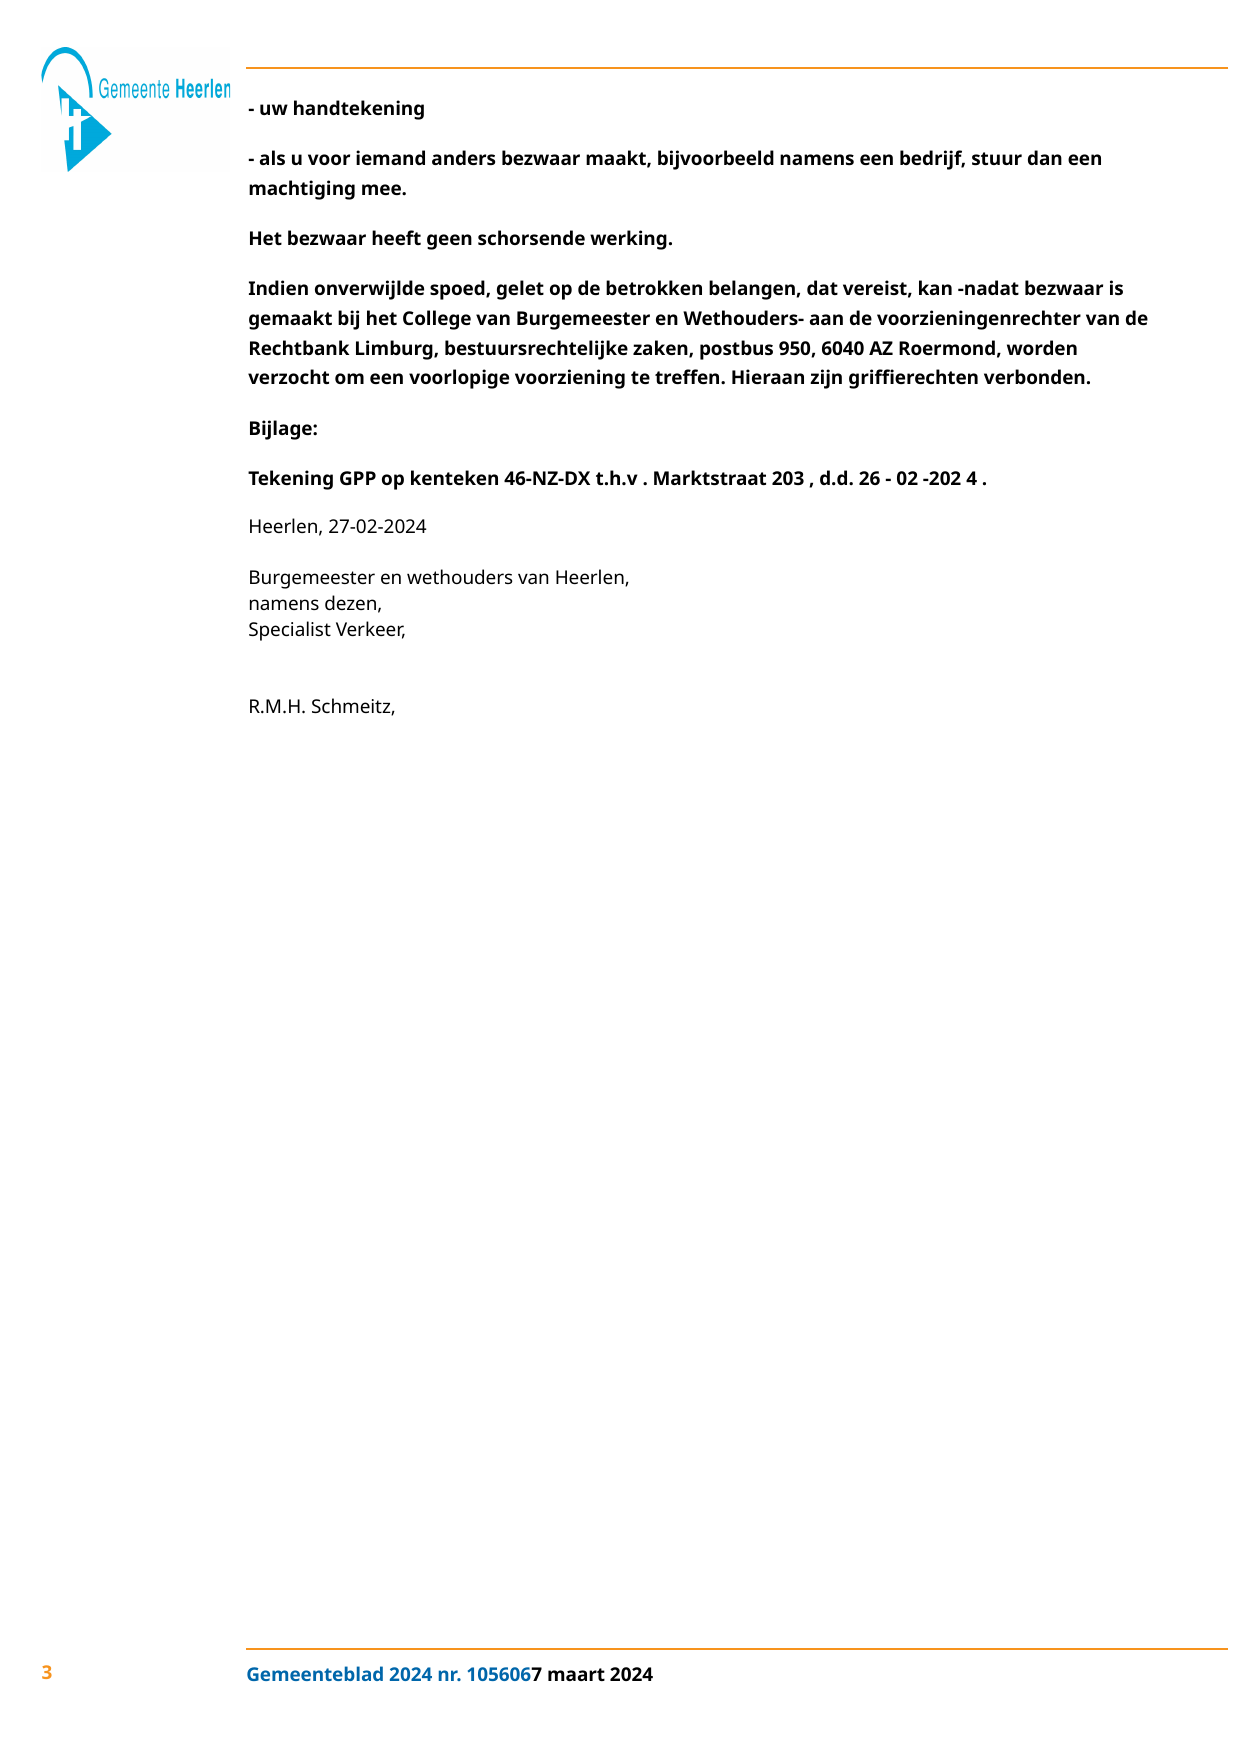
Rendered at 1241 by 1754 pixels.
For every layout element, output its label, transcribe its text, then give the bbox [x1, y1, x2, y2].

text Bijlage: [248, 415, 1152, 441]
picture [41, 47, 231, 172]
text namens dezen, [248, 590, 1152, 616]
picture [41, 47, 59, 70]
text Heerlen, 27-02-2024 [248, 513, 1152, 539]
text Tekening GPP op kenteken 46-NZ-DX t.h.v . Marktstraat 203 , d.d. 26 - 02 -202 4 . [248, 465, 1152, 491]
text Burgemeester en wethouders van Heerlen, [248, 564, 1152, 590]
text - als u voor iemand anders bezwaar maakt, bijvoorbeeld namens een bedrijf, stuur dan een machtiging mee. [248, 145, 1152, 201]
text Het bezwaar heeft geen schorsende werking. [248, 225, 1152, 251]
text Specialist Verkeer, [248, 616, 1152, 642]
text Indien onverwijlde spoed, gelet op de betrokken belangen, dat vereist, kan -nadat bezwaar is gemaakt bij het College van Burgemeester en Wethouders- aan de voorzieningenrechter van de Rechtbank Limburg, bestuursrechtelijke zaken, postbus 950, 6040 AZ Roermond, worden verzocht om een voorlopige voorziening te treffen. Hieraan zijn griffierechten verbonden. [248, 276, 1152, 390]
text R.M.H. Schmeitz, [248, 693, 1152, 719]
text - uw handtekening [248, 95, 1152, 121]
